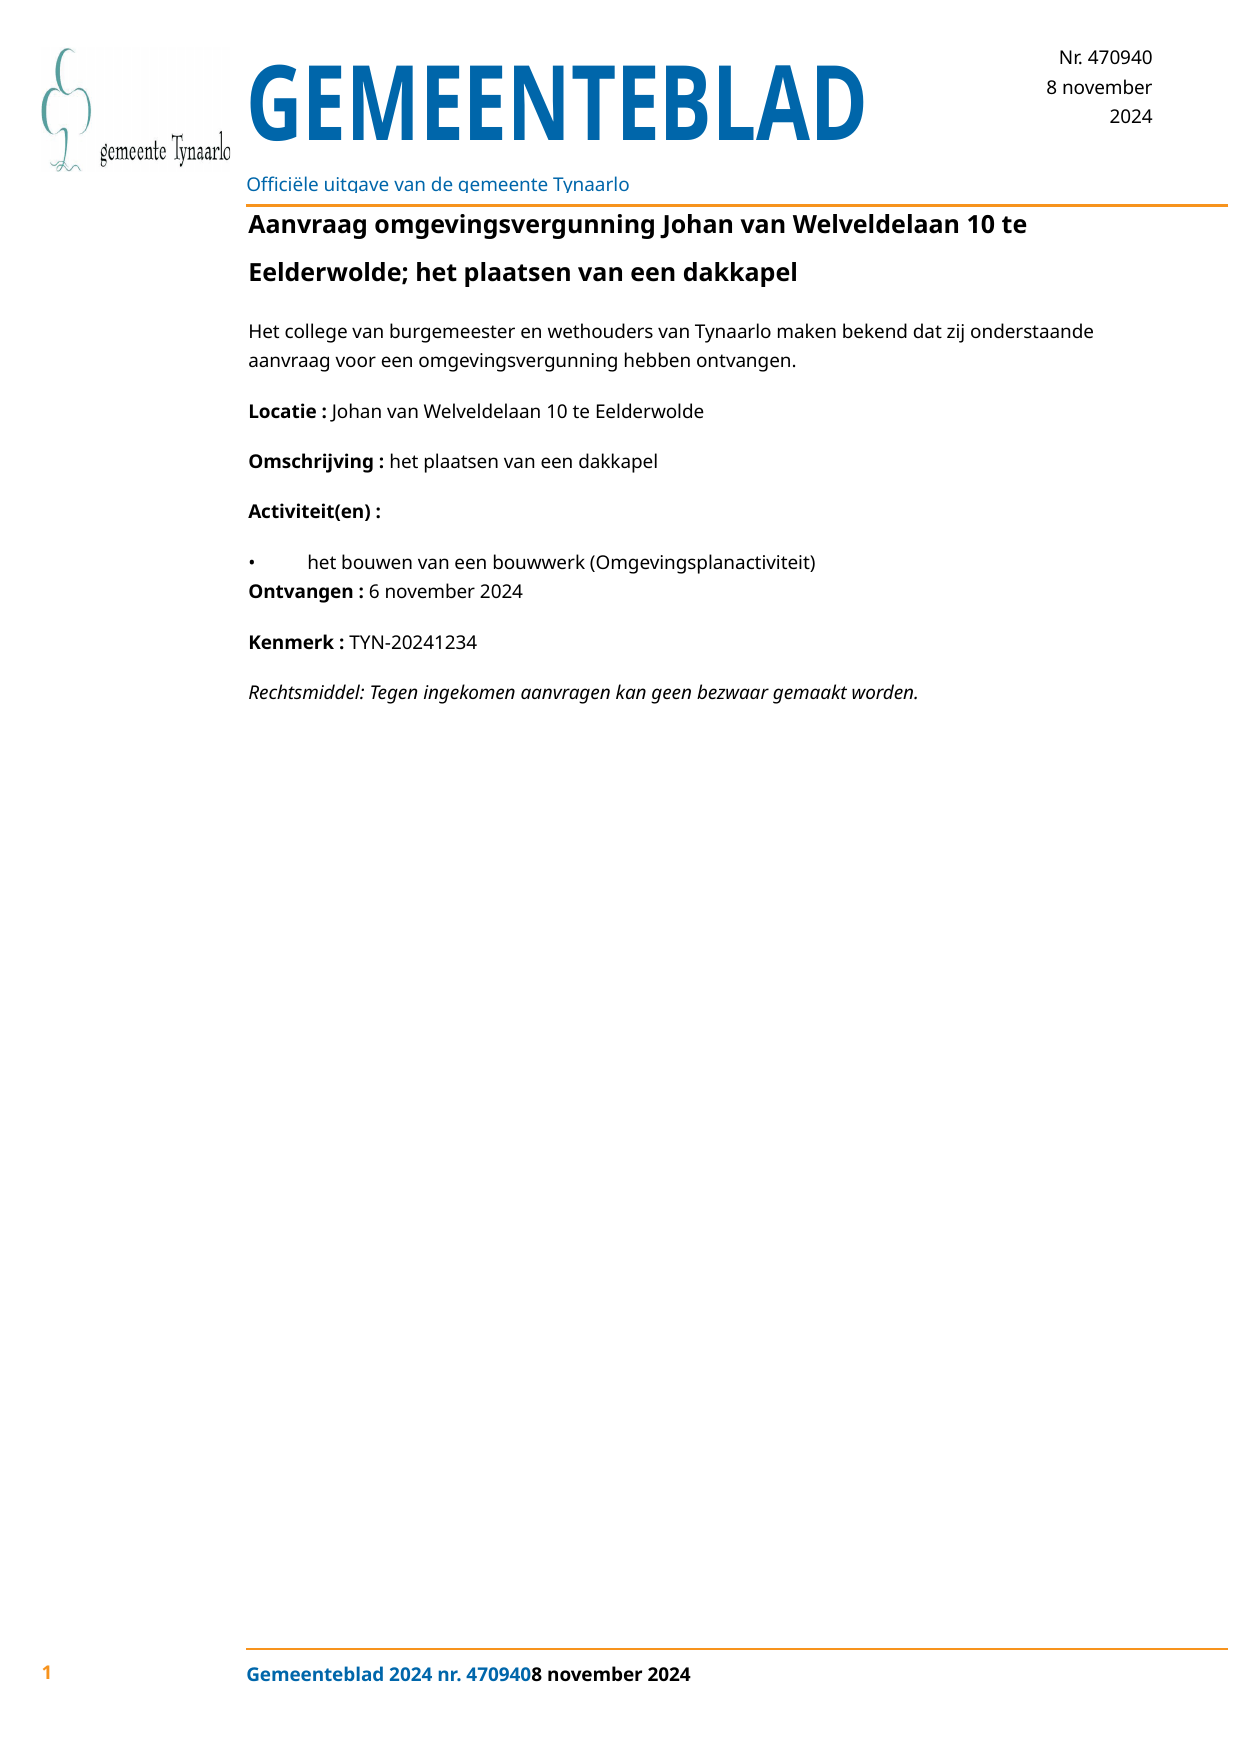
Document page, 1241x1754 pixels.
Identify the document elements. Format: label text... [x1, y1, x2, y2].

text Rechtsmiddel: Tegen ingekomen aanvragen kan geen bezwaar gemaakt worden. [248, 679, 1152, 705]
text Aanvraag omgevingsvergunning Johan van Welveldelaan 10 te Eelderwolde; het plaatsen van een dakkapel [248, 207, 1152, 288]
picture [41, 47, 231, 172]
list het bouwen van een bouwwerk (Omgevingsplanactiviteit) [248, 549, 1152, 575]
text Activiteit(en) : [248, 499, 1152, 524]
text Omschrijving : het plaatsen van een dakkapel [248, 448, 1152, 474]
text Locatie : Johan van Welveldelaan 10 te Eelderwolde [248, 398, 1152, 424]
text Kenmerk : TYN-20241234 [248, 629, 1152, 655]
text Ontvangen : 6 november 2024 [248, 579, 1152, 604]
text Het college van burgemeester en wethouders van Tynaarlo maken bekend dat zij onderstaande aanvraag voor een omgevingsvergunning hebben ontvangen. [248, 318, 1152, 373]
